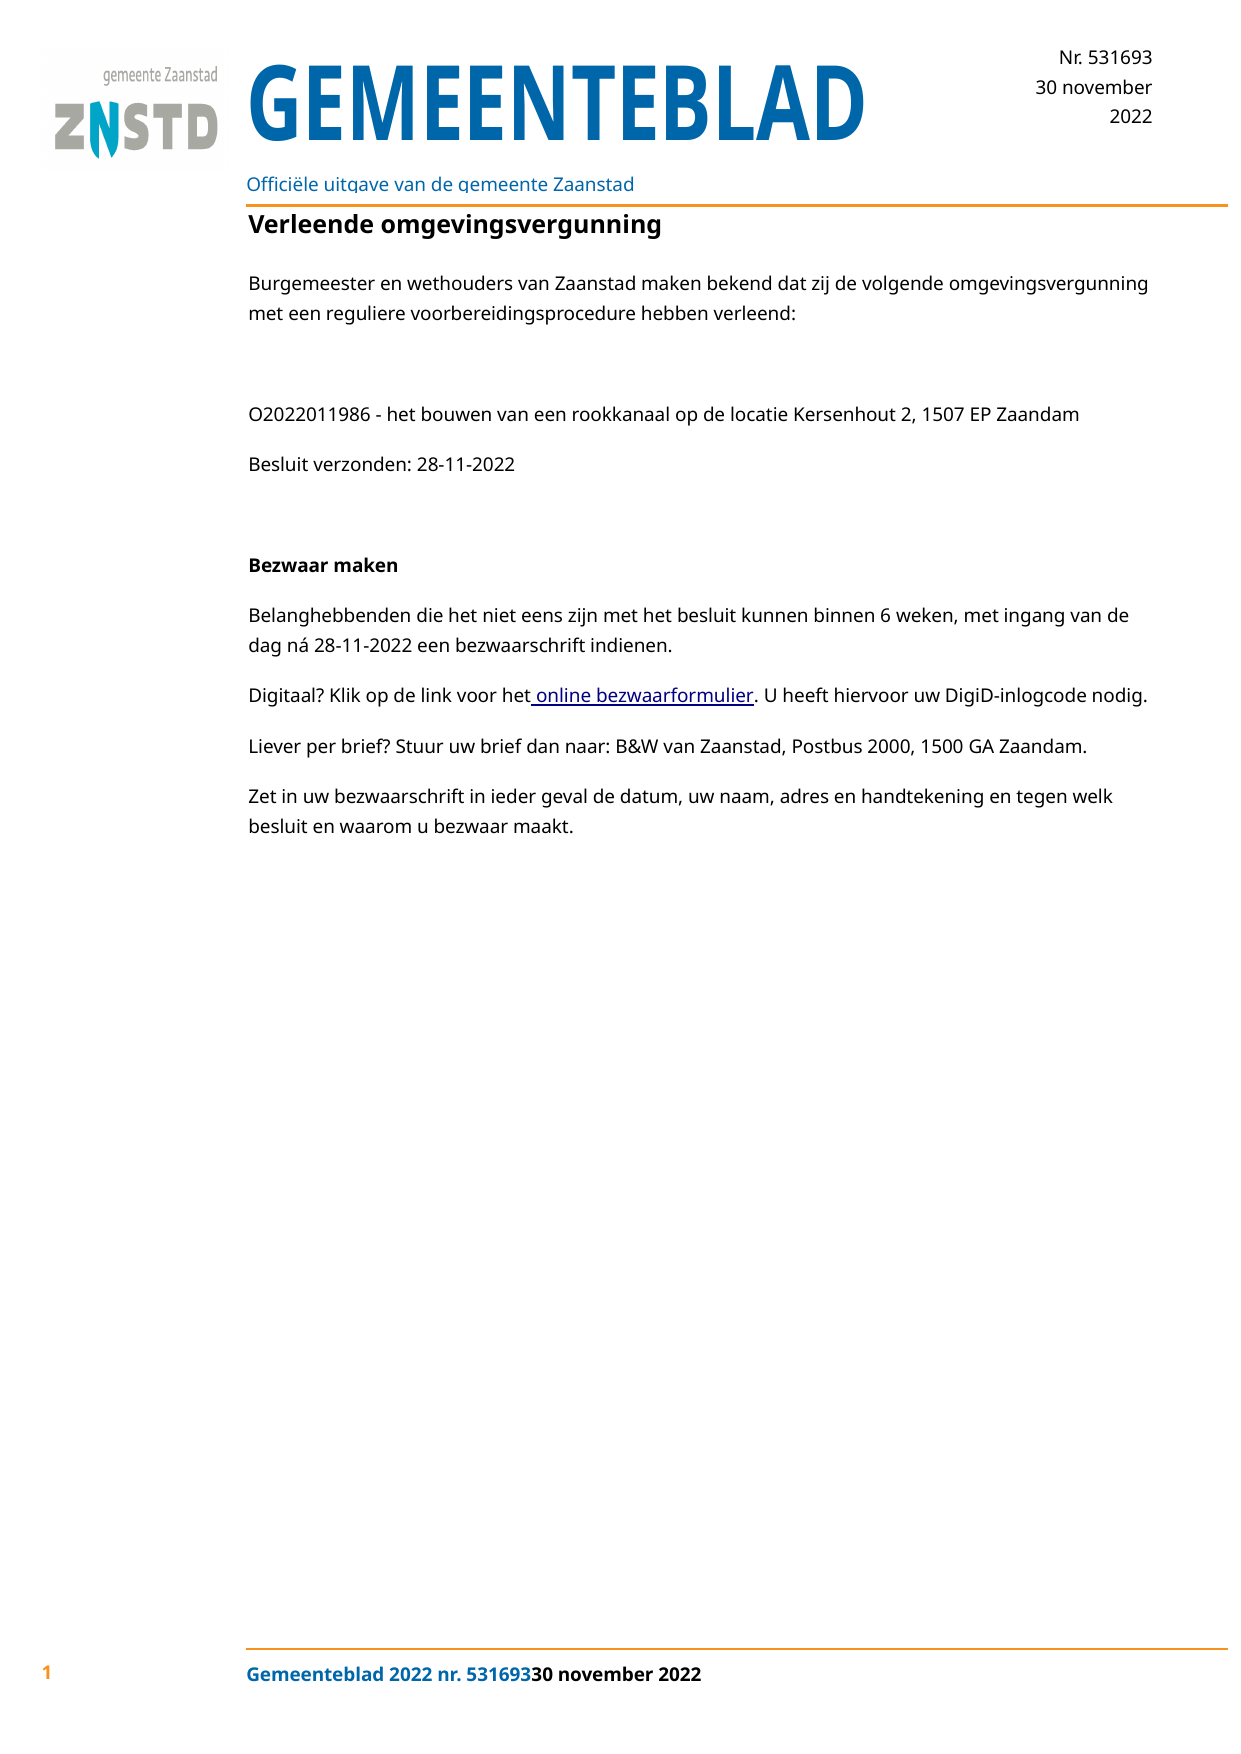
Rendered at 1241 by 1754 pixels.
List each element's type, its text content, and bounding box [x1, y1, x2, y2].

picture [41, 47, 231, 172]
text Bezwaar maken [248, 552, 1152, 578]
text Besluit verzonden: 28-11-2022 [248, 451, 1152, 477]
text Liever per brief? Stuur uw brief dan naar: B&W van Zaanstad, Postbus 2000, 1500 GA Zaandam. [248, 733, 1152, 758]
text Belanghebbenden die het niet eens zijn met het besluit kunnen binnen 6 weken, met ingang van de dag ná 28-11-2022 een bezwaarschrift indienen. [248, 602, 1152, 658]
text Verleende omgevingsvergunning [248, 207, 1152, 241]
text O2022011986 - het bouwen van een rookkanaal op de locatie Kersenhout 2, 1507 EP Zaandam [248, 401, 1152, 426]
text Zet in uw bezwaarschrift in ieder geval de datum, uw naam, adres en handtekening en tegen welk besluit en waarom u bezwaar maakt. [248, 783, 1152, 838]
text Burgemeester en wethouders van Zaanstad maken bekend dat zij de volgende omgevingsvergunning met een reguliere voorbereidingsprocedure hebben verleend: [248, 270, 1152, 326]
text Digitaal? Klik op de link voor het online bezwaarformulier. U heeft hiervoor uw DigiD-inlogcode nodig. [248, 682, 1152, 708]
